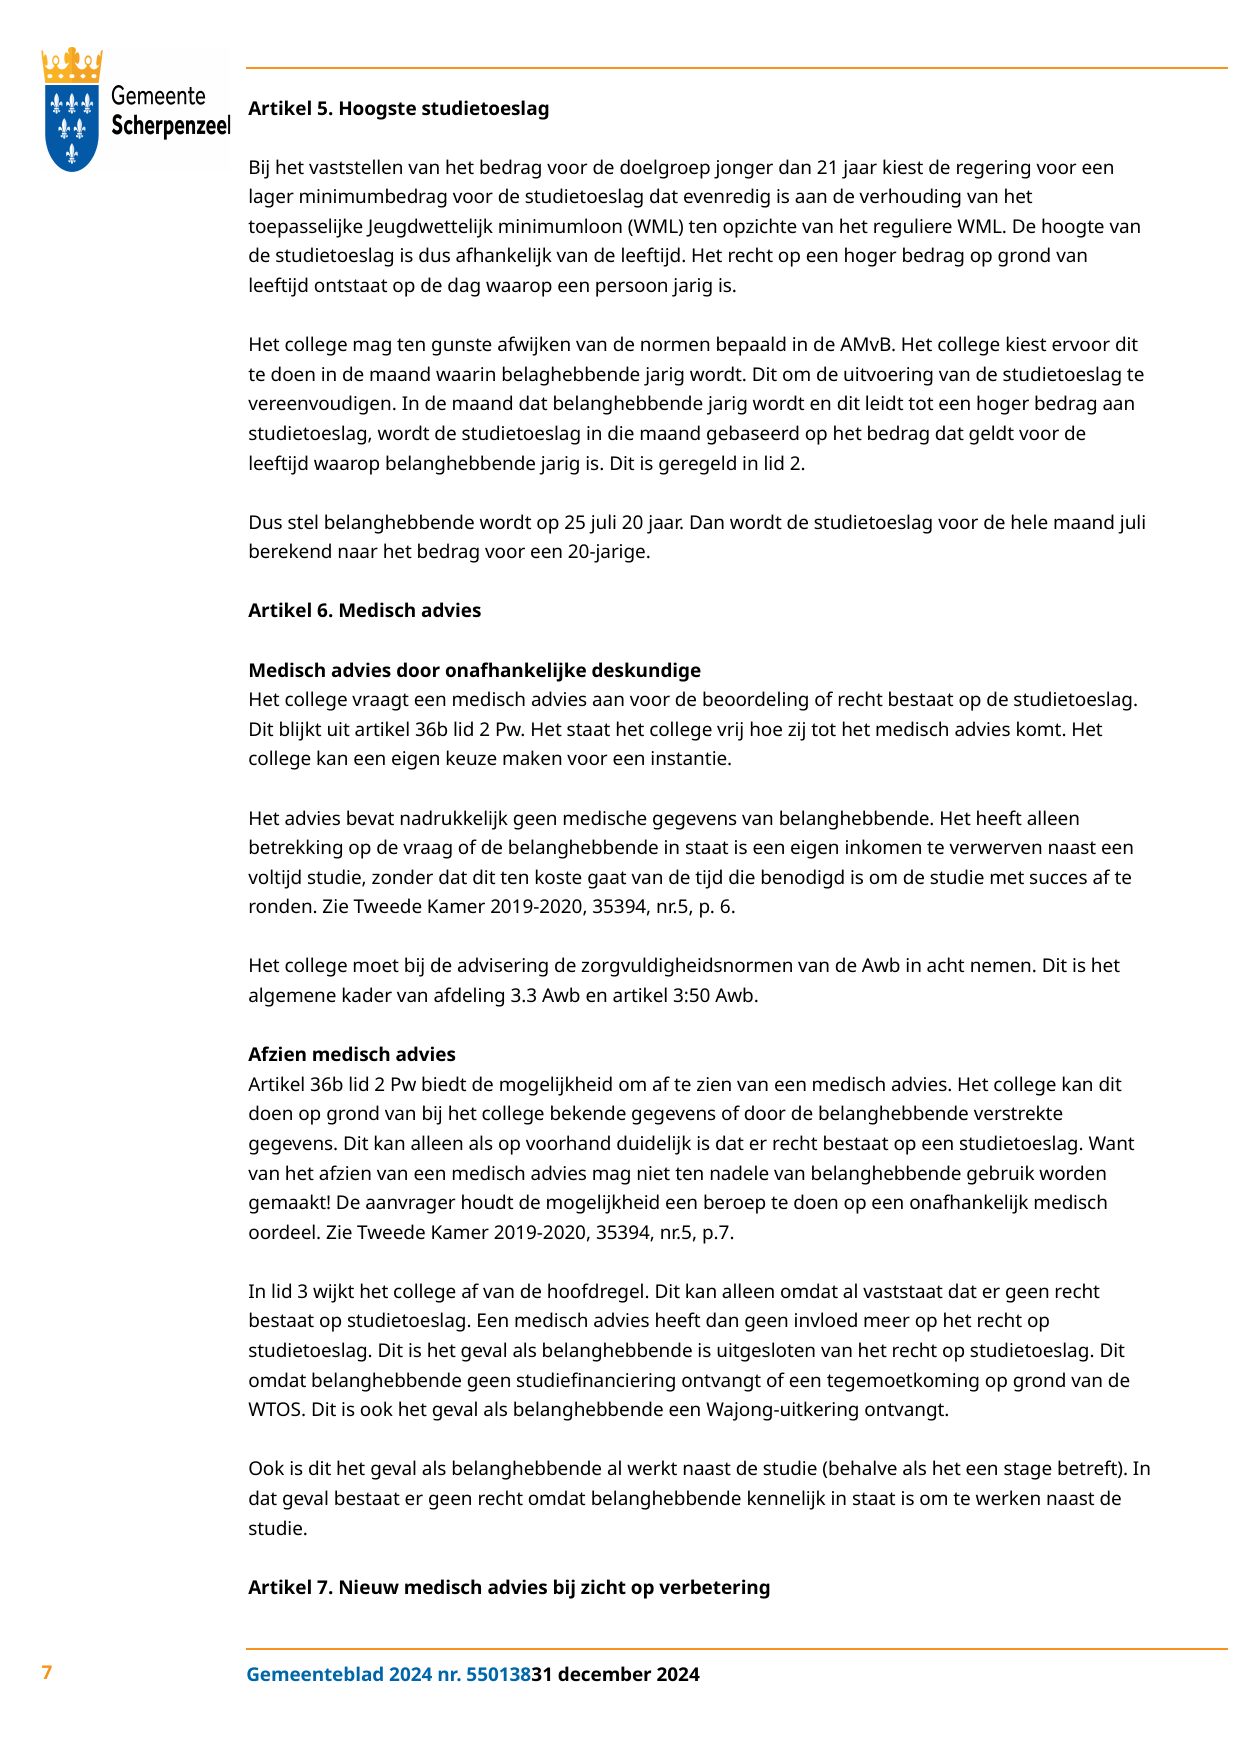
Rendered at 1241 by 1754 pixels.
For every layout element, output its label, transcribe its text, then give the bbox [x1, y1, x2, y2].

text Artikel 36b lid 2 Pw biedt de mogelijkheid om af te zien van een medisch advies. Het college kan dit doen op grond van bij het college bekende gegevens of door de belanghebbende verstrekte gegevens. Dit kan alleen als op voorhand duidelijk is dat er recht bestaat op een studietoeslag. Want van het afzien van een medisch advies mag niet ten nadele van belanghebbende gebruik worden gemaakt! De aanvrager houdt de mogelijkheid een beroep te doen op een onafhankelijk medisch oordeel. Zie Tweede Kamer 2019-2020, 35394, nr.5, p.7. [248, 1071, 1152, 1245]
text Artikel 7. Nieuw medisch advies bij zicht op verbetering [248, 1574, 1152, 1600]
text Het college moet bij de advisering de zorgvuldigheidsnormen van de Awb in acht nemen. Dit is het algemene kader van afdeling 3.3 Awb en artikel 3:50 Awb. [248, 953, 1152, 1008]
text Het college mag ten gunste afwijken van de normen bepaald in de AMvB. Het college kiest ervoor dit te doen in de maand waarin belaghebbende jarig wordt. Dit om de uitvoering van de studietoeslag te vereenvoudigen. In de maand dat belanghebbende jarig wordt en dit leidt tot een hoger bedrag aan studietoeslag, wordt de studietoeslag in die maand gebaseerd op het bedrag dat geldt voor de leeftijd waarop belanghebbende jarig is. Dit is geregeld in lid 2. [248, 331, 1152, 476]
text Dus stel belanghebbende wordt op 25 juli 20 jaar. Dan wordt de studietoeslag voor de hele maand juli berekend naar het bedrag voor een 20-jarige. [248, 509, 1152, 564]
picture [41, 47, 231, 172]
text Artikel 5. Hoogste studietoeslag [248, 95, 1152, 121]
text Medisch advies door onafhankelijke deskundige [248, 657, 1152, 683]
text Artikel 6. Medisch advies [248, 598, 1152, 623]
text Bij het vaststellen van het bedrag voor de doelgroep jonger dan 21 jaar kiest de regering voor een lager minimumbedrag voor de studietoeslag dat evenredig is aan de verhouding van het toepasselijke Jeugdwettelijk minimumloon (WML) ten opzichte van het reguliere WML. De hoogte van de studietoeslag is dus afhankelijk van de leeftijd. Het recht op een hoger bedrag op grond van leeftijd ontstaat op de dag waarop een persoon jarig is. [248, 154, 1152, 298]
text Afzien medisch advies [248, 1041, 1152, 1067]
text Het advies bevat nadrukkelijk geen medische gegevens van belanghebbende. Het heeft alleen betrekking op de vraag of de belanghebbende in staat is een eigen inkomen te verwerven naast een voltijd studie, zonder dat dit ten koste gaat van de tijd die benodigd is om de studie met succes af te ronden. Zie Tweede Kamer 2019-2020, 35394, nr.5, p. 6. [248, 805, 1152, 919]
text Het college vraagt een medisch advies aan voor de beoordeling of recht bestaat op de studietoeslag. Dit blijkt uit artikel 36b lid 2 Pw. Het staat het college vrij hoe zij tot het medisch advies komt. Het college kan een eigen keuze maken voor een instantie. [248, 686, 1152, 771]
text In lid 3 wijkt het college af van de hoofdregel. Dit kan alleen omdat al vaststaat dat er geen recht bestaat op studietoeslag. Een medisch advies heeft dan geen invloed meer op het recht op studietoeslag. Dit is het geval als belanghebbende is uitgesloten van het recht op studietoeslag. Dit omdat belanghebbende geen studiefinanciering ontvangt of een tegemoetkoming op grond van de WTOS. Dit is ook het geval als belanghebbende een Wajong-uitkering ontvangt. [248, 1278, 1152, 1422]
text Ook is dit het geval als belanghebbende al werkt naast de studie (behalve als het een stage betreft). In dat geval bestaat er geen recht omdat belanghebbende kennelijk in staat is om te werken naast de studie. [248, 1456, 1152, 1541]
